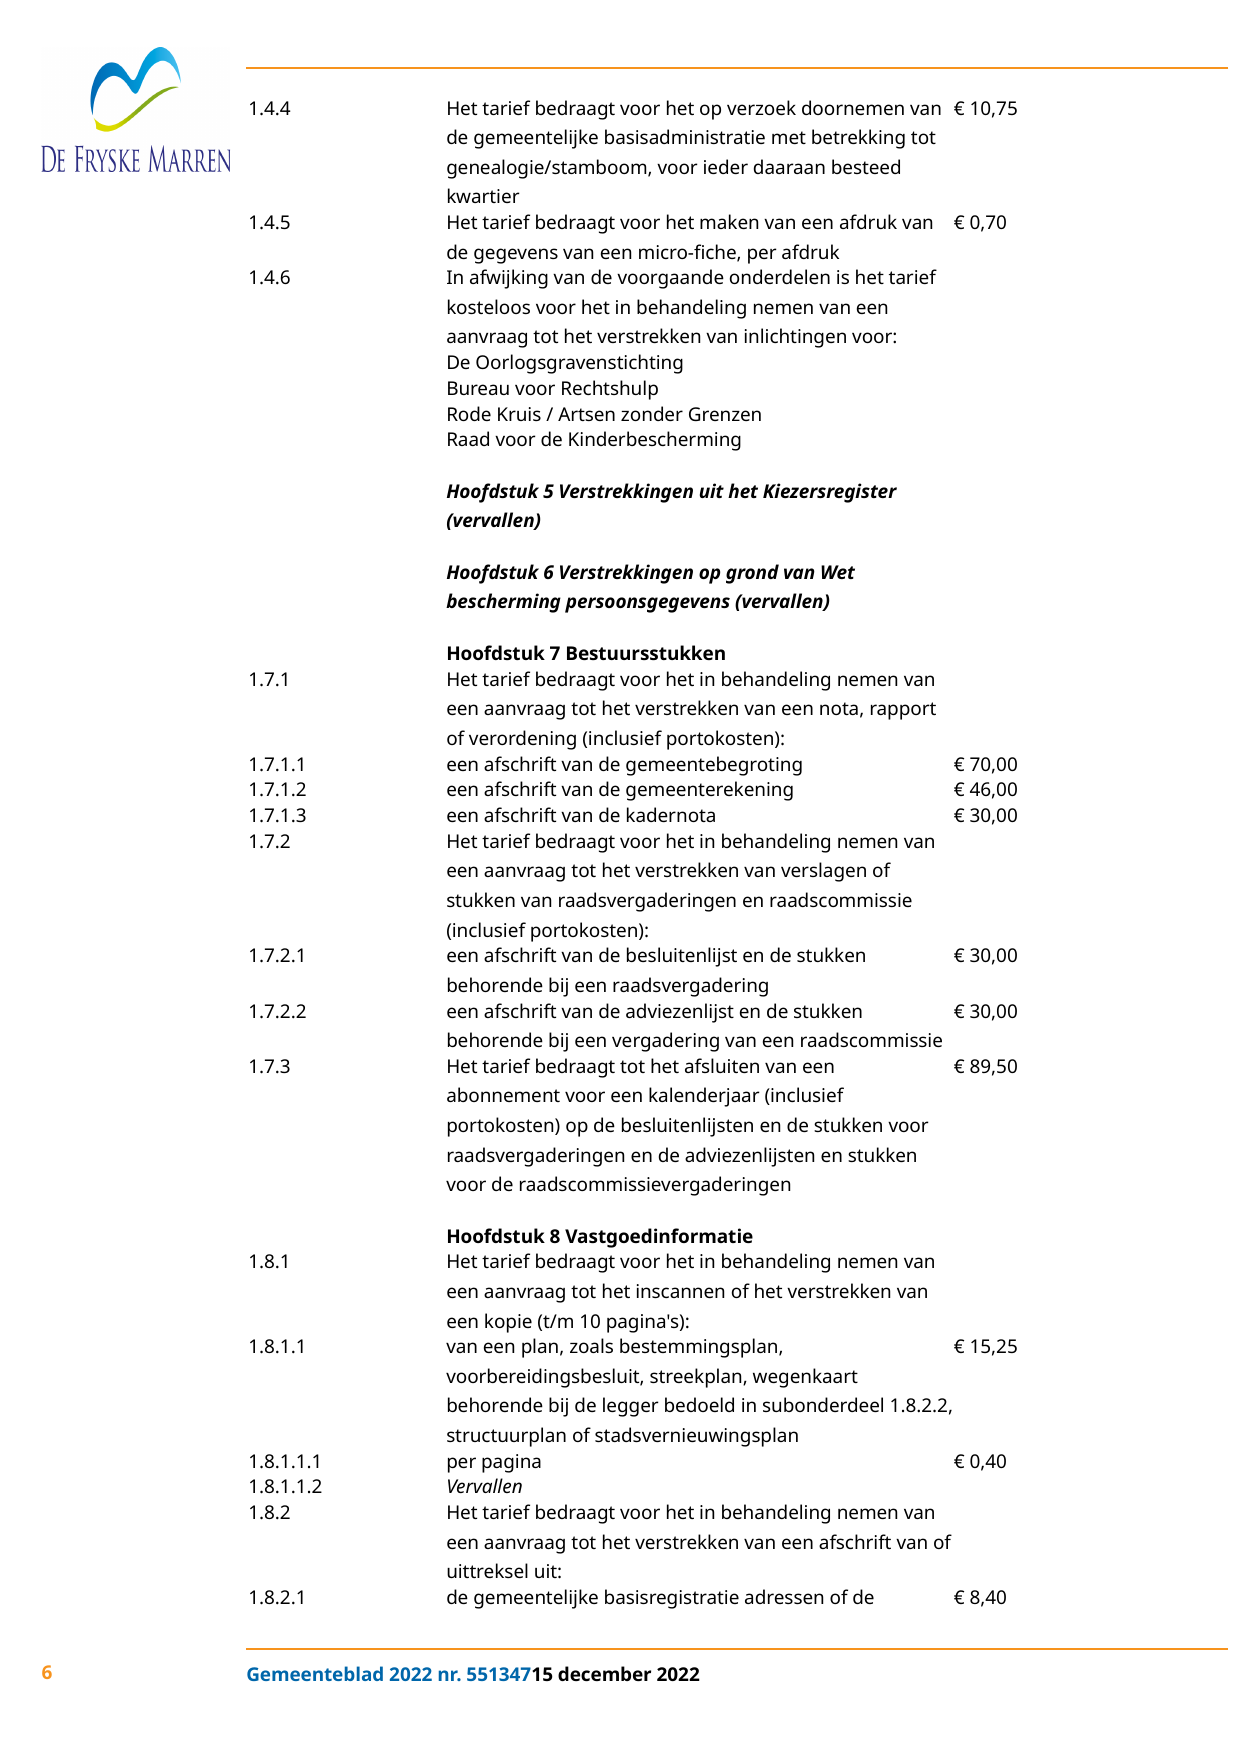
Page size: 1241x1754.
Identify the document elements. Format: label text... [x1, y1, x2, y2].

table_cell 1.7.1.1 [248, 751, 446, 777]
table_cell 1.8.2.1 [248, 1584, 446, 1610]
table_cell [954, 1474, 1152, 1499]
table_cell € 0,70 [954, 209, 1152, 264]
table_cell Het tarief bedraagt tot het afsluiten van een abonnement voor een kalenderjaar (inclusief portokosten) op de besluitenlijsten en de stukken voor raadsvergaderingen en de adviezenlijsten en stukken voor de raadscommissievergaderingen [446, 1053, 954, 1197]
table_cell [954, 427, 1152, 452]
table_cell De Oorlogsgravenstichting [446, 350, 954, 375]
table_cell een afschrift van de gemeenterekening [446, 777, 954, 802]
table_cell € 30,00 [954, 802, 1152, 828]
table_cell [954, 478, 1152, 533]
table_cell Hoofdstuk 5 Verstrekkingen uit het Kiezersregister (vervallen) [446, 478, 954, 533]
table_cell Het tarief bedraagt voor het maken van een afdruk van de gegevens van een micro-fiche, per afdruk [446, 209, 954, 264]
table_cell € 70,00 [954, 751, 1152, 777]
table_cell [954, 615, 1152, 640]
table_cell [954, 1223, 1152, 1249]
table_cell de gemeentelijke basisregistratie adressen of de [446, 1584, 954, 1610]
table_cell € 46,00 [954, 777, 1152, 802]
table_cell [954, 828, 1152, 942]
table_cell Rode Kruis / Artsen zonder Grenzen [446, 401, 954, 427]
table_cell Het tarief bedraagt voor het in behandeling nemen van een aanvraag tot het inscannen of het verstrekken van een kopie (t/m 10 pagina's): [446, 1249, 954, 1333]
table_cell 1.7.1 [248, 666, 446, 751]
table_cell € 30,00 [954, 998, 1152, 1053]
table_cell van een plan, zoals bestemmingsplan, voorbereidingsbesluit, streekplan, wegenkaart behorende bij de legger bedoeld in subonderdeel 1.8.2.2, structuurplan of stadsvernieuwingsplan [446, 1334, 954, 1448]
table_cell [248, 375, 446, 401]
table_cell [954, 375, 1152, 401]
table_cell [954, 534, 1152, 559]
table_cell 1.4.4 [248, 95, 446, 209]
table_cell [954, 640, 1152, 666]
table_cell een afschrift van de adviezenlijst en de stukken behorende bij een vergadering van een raadscommissie [446, 998, 954, 1053]
table_cell [248, 350, 446, 375]
table_cell 1.7.2.1 [248, 943, 446, 998]
table_cell 1.8.2 [248, 1500, 446, 1584]
table_cell 1.7.2.2 [248, 998, 446, 1053]
table_cell [446, 1197, 954, 1223]
table_cell € 15,25 [954, 1334, 1152, 1448]
table_cell € 10,75 [954, 95, 1152, 209]
table_cell Het tarief bedraagt voor het op verzoek doornemen van de gemeentelijke basisadministratie met betrekking tot genealogie/stamboom, voor ieder daaraan besteed kwartier [446, 95, 954, 209]
table_cell een afschrift van de kadernota [446, 802, 954, 828]
table_cell [248, 401, 446, 427]
table_cell [954, 559, 1152, 614]
table_cell 1.8.1 [248, 1249, 446, 1333]
table_cell [954, 453, 1152, 478]
table_cell In afwijking van de voorgaande onderdelen is het tarief kosteloos voor het in behandeling nemen van een aanvraag tot het verstrekken van inlichtingen voor: [446, 265, 954, 349]
table_cell 1.7.3 [248, 1053, 446, 1197]
table_cell [954, 1197, 1152, 1223]
table_cell [954, 265, 1152, 349]
table_cell [248, 640, 446, 666]
table_cell [248, 1197, 446, 1223]
table_cell Het tarief bedraagt voor het in behandeling nemen van een aanvraag tot het verstrekken van een nota, rapport of verordening (inclusief portokosten): [446, 666, 954, 751]
table_cell [248, 559, 446, 614]
table_cell Het tarief bedraagt voor het in behandeling nemen van een aanvraag tot het verstrekken van een afschrift van of uittreksel uit: [446, 1500, 954, 1584]
table_cell 1.4.5 [248, 209, 446, 264]
table_cell Het tarief bedraagt voor het in behandeling nemen van een aanvraag tot het verstrekken van verslagen of stukken van raadsvergaderingen en raadscommissie (inclusief portokosten): [446, 828, 954, 942]
table_cell [248, 534, 446, 559]
table_cell 1.7.1.3 [248, 802, 446, 828]
table_cell Hoofdstuk 7 Bestuursstukken [446, 640, 954, 666]
table_cell 1.8.1.1 [248, 1334, 446, 1448]
table_cell [248, 615, 446, 640]
table_cell een afschrift van de besluitenlijst en de stukken behorende bij een raadsvergadering [446, 943, 954, 998]
table_cell Hoofdstuk 8 Vastgoedinformatie [446, 1223, 954, 1249]
picture [41, 47, 231, 172]
table_cell [446, 453, 954, 478]
table_cell € 30,00 [954, 943, 1152, 998]
table_cell [954, 401, 1152, 427]
table_cell [954, 350, 1152, 375]
table_cell [248, 427, 446, 452]
table_cell Hoofdstuk 6 Verstrekkingen op grond van Wet bescherming persoonsgegevens (vervallen) [446, 559, 954, 614]
table_cell € 89,50 [954, 1053, 1152, 1197]
table_cell [954, 666, 1152, 751]
table_cell € 0,40 [954, 1448, 1152, 1474]
table_cell Vervallen [446, 1474, 954, 1499]
table_cell Bureau voor Rechtshulp [446, 375, 954, 401]
table_cell [446, 534, 954, 559]
table_cell [248, 453, 446, 478]
table_cell 1.7.1.2 [248, 777, 446, 802]
table_cell [954, 1249, 1152, 1333]
table_cell [446, 615, 954, 640]
table_cell € 8,40 [954, 1584, 1152, 1610]
table_cell 1.7.2 [248, 828, 446, 942]
table_cell per pagina [446, 1448, 954, 1474]
table_cell een afschrift van de gemeentebegroting [446, 751, 954, 777]
table_cell [248, 478, 446, 533]
table_cell 1.8.1.1.2 [248, 1474, 446, 1499]
table_cell [954, 1500, 1152, 1584]
table_cell 1.8.1.1.1 [248, 1448, 446, 1474]
table_cell 1.4.6 [248, 265, 446, 349]
table_cell Raad voor de Kinderbescherming [446, 427, 954, 452]
table_cell [248, 1223, 446, 1249]
